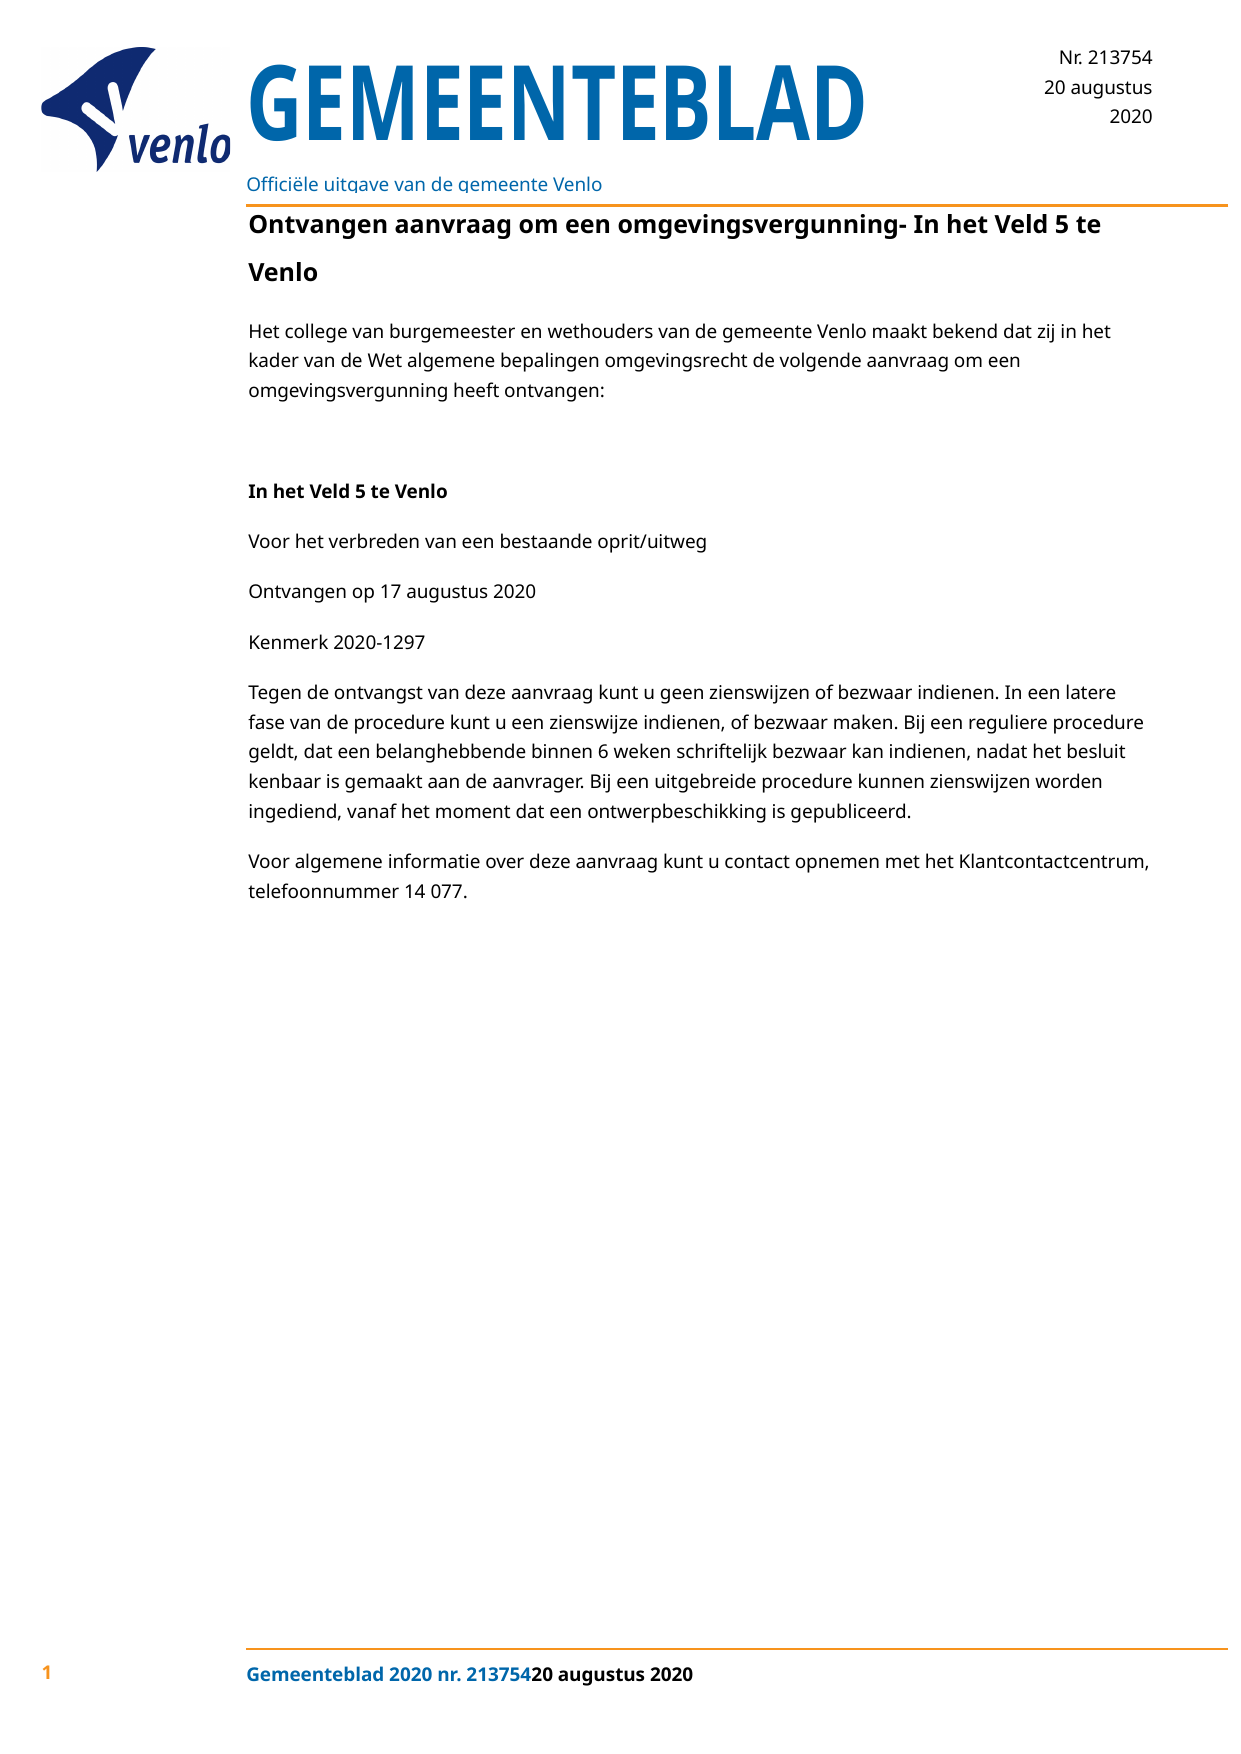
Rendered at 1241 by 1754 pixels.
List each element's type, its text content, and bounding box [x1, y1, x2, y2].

text Het college van burgemeester en wethouders van de gemeente Venlo maakt bekend dat zij in het kader van de Wet algemene bepalingen omgevingsrecht de volgende aanvraag om een omgevingsvergunning heeft ontvangen: [248, 318, 1152, 403]
text Tegen de ontvangst van deze aanvraag kunt u geen zienswijzen of bezwaar indienen. In een latere fase van de procedure kunt u een zienswijze indienen, of bezwaar maken. Bij een reguliere procedure geldt, dat een belanghebbende binnen 6 weken schriftelijk bezwaar kan indienen, nadat het besluit kenbaar is gemaakt aan de aanvrager. Bij een uitgebreide procedure kunnen zienswijzen worden ingediend, vanaf het moment dat een ontwerpbeschikking is gepubliceerd. [248, 679, 1152, 824]
text Ontvangen aanvraag om een omgevingsvergunning- In het Veld 5 te Venlo [248, 207, 1152, 288]
text Voor algemene informatie over deze aanvraag kunt u contact opnemen met het Klantcontactcentrum, telefoonnummer 14 077. [248, 848, 1152, 904]
text Ontvangen op 17 augustus 2020 [248, 579, 1152, 604]
text In het Veld 5 te Venlo [248, 478, 1152, 504]
picture [41, 47, 231, 172]
text Voor het verbreden van een bestaande oprit/uitweg [248, 528, 1152, 554]
text Kenmerk 2020-1297 [248, 629, 1152, 655]
